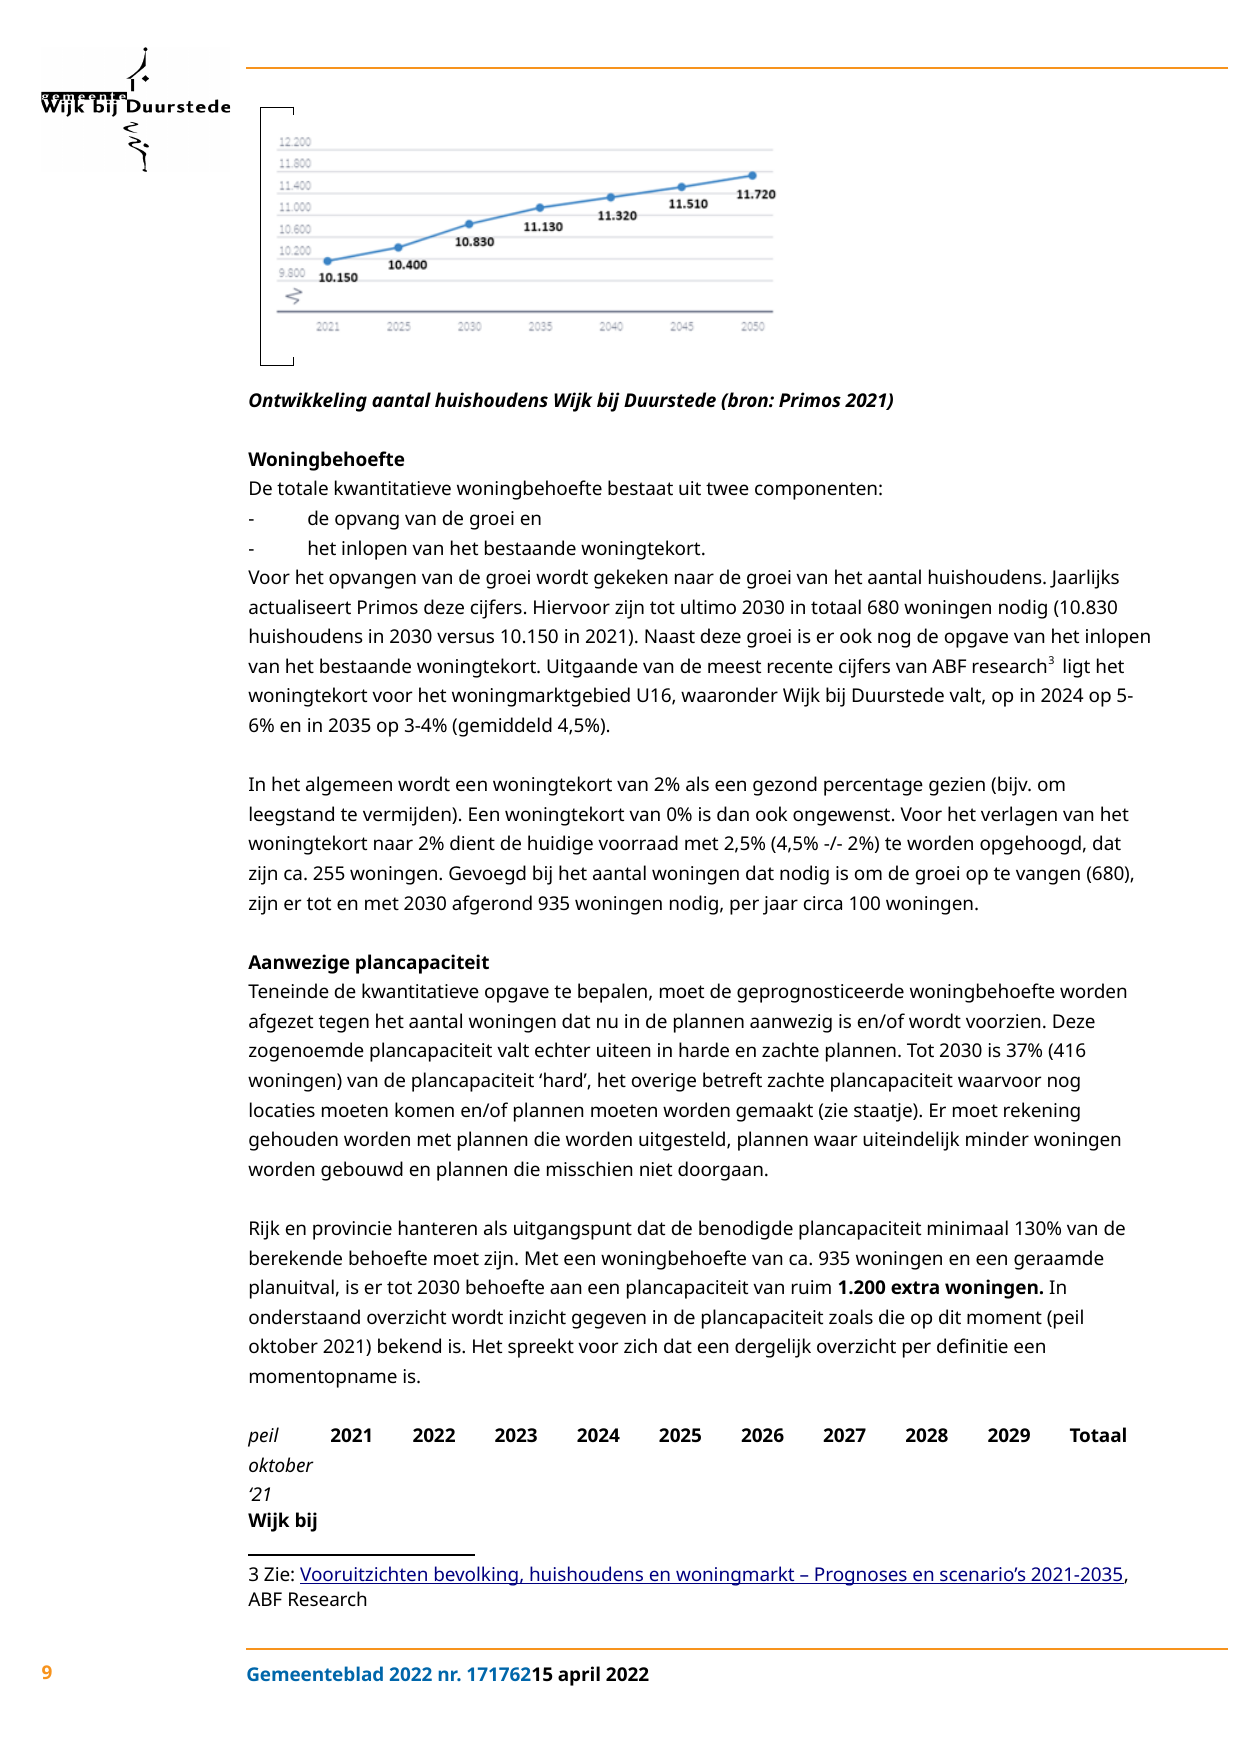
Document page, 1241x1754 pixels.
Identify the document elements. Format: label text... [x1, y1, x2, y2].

list de opvang van de groei en [248, 505, 1152, 531]
table_header 2022 [412, 1423, 494, 1507]
table_cell [659, 1507, 741, 1533]
table_cell Wijk bij [248, 1507, 330, 1533]
table_cell [330, 1507, 412, 1533]
text In het algemeen wordt een woningtekort van 2% als een gezond percentage gezien (bijv. om leegstand te vermijden). Een woningtekort van 0% is dan ook ongewenst. Voor het verlagen van het woningtekort naar 2% dient de huidige voorraad met 2,5% (4,5% -/- 2%) te worden opgehoogd, dat zijn ca. 255 woningen. Gevoegd bij het aantal woningen dat nodig is om de groei op te vangen (680), zijn er tot en met 2030 afgerond 935 woningen nodig, per jaar circa 100 woningen. [248, 771, 1152, 916]
text Teneinde de kwantitatieve opgave te bepalen, moet de geprognosticeerde woningbehoefte worden afgezet tegen het aantal woningen dat nu in de plannen aanwezig is en/of wordt voorzien. Deze zogenoemde plancapaciteit valt echter uiteen in harde en zachte plannen. Tot 2030 is 37% (416 woningen) van de plancapaciteit ‘hard’, het overige betreft zachte plancapaciteit waarvoor nog locaties moeten komen en/of plannen moeten worden gemaakt (zie staatje). Er moet rekening gehouden worden met plannen die worden uitgesteld, plannen waar uiteindelijk minder woningen worden gebouwd en plannen die misschien niet doorgaan. [248, 978, 1152, 1182]
table_header peil oktober ‘21 [248, 1423, 330, 1507]
text Voor het opvangen van de groei wordt gekeken naar de groei van het aantal huishoudens. Jaarlijks actualiseert Primos deze cijfers. Hiervoor zijn tot ultimo 2030 in totaal 680 woningen nodig (10.830 huishoudens in 2030 versus 10.150 in 2021). Naast deze groei is er ook nog de opgave van het inlopen van het bestaande woningtekort. Uitgaande van de meest recente cijfers van ABF research ligt het woningtekort voor het woningmarktgebied U16, waaronder Wijk bij Duurstede valt, op in 2024 op 5-6% en in 2035 op 3-4% (gemiddeld 4,5%). [248, 564, 1152, 738]
table_header 2027 [823, 1423, 905, 1507]
table_cell [494, 1507, 577, 1533]
table_header 2024 [577, 1423, 659, 1507]
table_header 2025 [659, 1423, 741, 1507]
table_header 2029 [987, 1423, 1069, 1507]
table_cell [823, 1507, 905, 1533]
table_header Totaal [1069, 1423, 1152, 1507]
text Woningbehoefte [248, 446, 1152, 472]
table_cell [1069, 1507, 1152, 1533]
text Zie: Vooruitzichten bevolking, huishoudens en woningmarkt – Prognoses en scenario’s 2021-2035, ABF Research [248, 1561, 1152, 1612]
table_cell [987, 1507, 1069, 1533]
table_cell [905, 1507, 987, 1533]
text Ontwikkeling aantal huishoudens Wijk bij Duurstede (bron: Primos 2021) [248, 387, 1152, 413]
table_header 2028 [905, 1423, 987, 1507]
text De totale kwantitatieve woningbehoefte bestaat uit twee componenten: [248, 476, 1152, 501]
text Rijk en provincie hanteren als uitgangspunt dat de benodigde plancapaciteit minimaal 130% van de berekende behoefte moet zijn. Met een woningbehoefte van ca. 935 woningen en een geraamde planuitval, is er tot 2030 behoefte aan een plancapaciteit van ruim 1.200 extra woningen. In onderstaand overzicht wordt inzicht gegeven in de plancapaciteit zoals die op dit moment (peil oktober 2021) bekend is. Het spreekt voor zich dat een dergelijk overzicht per definitie een momentopname is. [248, 1215, 1152, 1389]
table_cell [412, 1507, 494, 1533]
picture [268, 115, 830, 357]
table_header 2026 [741, 1423, 823, 1507]
table_cell [577, 1507, 659, 1533]
table_cell [741, 1507, 823, 1533]
picture [41, 47, 231, 172]
list het inlopen van het bestaande woningtekort. [248, 535, 1152, 561]
table_header 2023 [494, 1423, 577, 1507]
text Aanwezige plancapaciteit [248, 949, 1152, 975]
table_header 2021 [330, 1423, 412, 1507]
